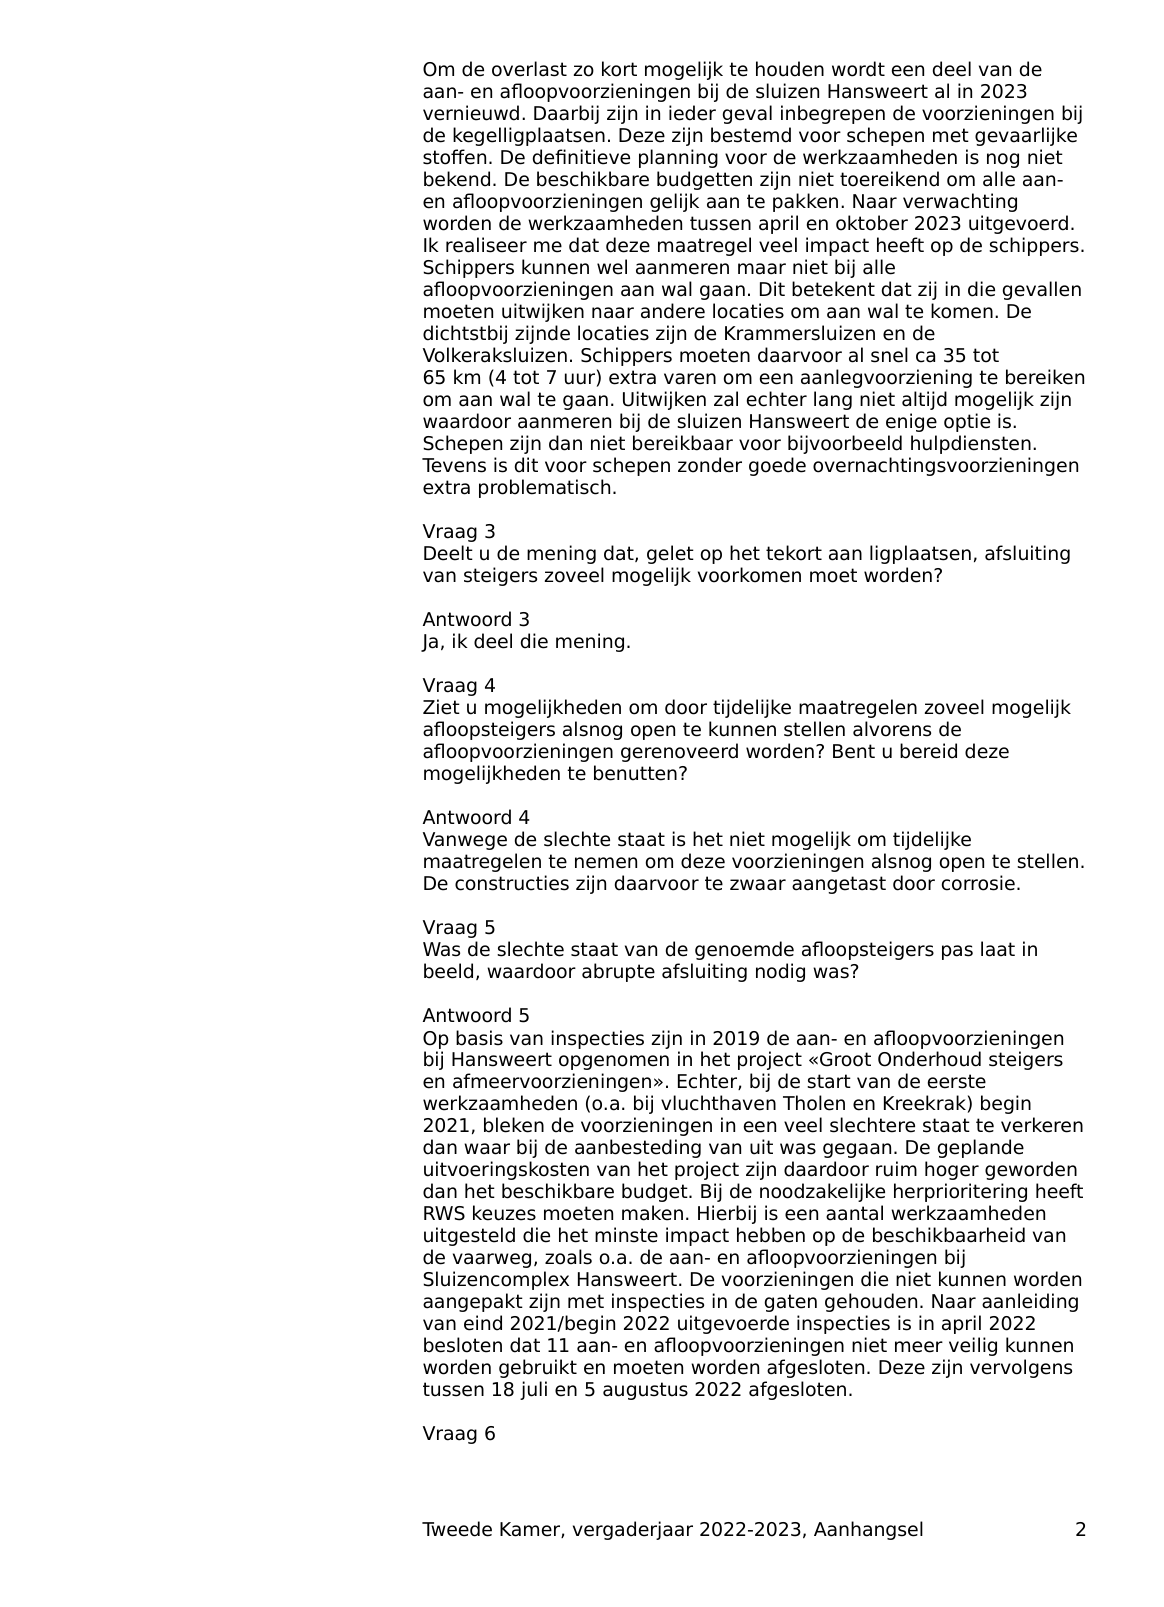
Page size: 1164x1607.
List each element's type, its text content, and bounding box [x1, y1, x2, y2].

text Antwoord 5 [422, 1005, 1087, 1027]
text Ziet u mogelijkheden om door tijdelijke maatregelen zoveel mogelijk afloopsteigers alsnog open te kunnen stellen alvorens de afloopvoorzieningen gerenoveerd worden? Bent u bereid deze mogelijkheden te benutten? [422, 697, 1087, 785]
text Antwoord 3 [422, 609, 1087, 631]
text Vanwege de slechte staat is het niet mogelijk om tijdelijke maatregelen te nemen om deze voorzieningen alsnog open te stellen. De constructies zijn daarvoor te zwaar aangetast door corrosie. [422, 829, 1087, 895]
text Vraag 4 [422, 675, 1087, 697]
text Op basis van inspecties zijn in 2019 de aan- en afloopvoorzieningen bij Hansweert opgenomen in het project «Groot Onderhoud steigers en afmeervoorzieningen». Echter, bij de start van de eerste werkzaamheden (o.a. bij vluchthaven Tholen en Kreekrak) begin 2021, bleken de voorzieningen in een veel slechtere staat te verkeren dan waar bij de aanbesteding van uit was gegaan. De geplande uitvoeringskosten van het project zijn daardoor ruim hoger geworden dan het beschikbare budget. Bij de noodzakelijke herprioritering heeft RWS keuzes moeten maken. Hierbij is een aantal werkzaamheden uitgesteld die het minste impact hebben op de beschikbaarheid van de vaarweg, zoals o.a. de aan- en afloopvoorzieningen bij Sluizencomplex Hansweert. De voorzieningen die niet kunnen worden aangepakt zijn met inspecties in de gaten gehouden. Naar aanleiding van eind 2021/begin 2022 uitgevoerde inspecties is in april 2022 besloten dat 11 aan- en afloopvoorzieningen niet meer veilig kunnen worden gebruikt en moeten worden afgesloten. Deze zijn vervolgens tussen 18 juli en 5 augustus 2022 afgesloten. [422, 1027, 1087, 1401]
text Ja, ik deel die mening. [422, 631, 1087, 653]
text Ik realiseer me dat deze maatregel veel impact heeft op de schippers. Schippers kunnen wel aanmeren maar niet bij alle afloopvoorzieningen aan wal gaan. Dit betekent dat zij in die gevallen moeten uitwijken naar andere locaties om aan wal te komen. De dichtstbij zijnde locaties zijn de Krammersluizen en de Volkeraksluizen. Schippers moeten daarvoor al snel ca 35 tot 65 km (4 tot 7 uur) extra varen om een aanlegvoorziening te bereiken om aan wal te gaan. Uitwijken zal echter lang niet altijd mogelijk zijn waardoor aanmeren bij de sluizen Hansweert de enige optie is. Schepen zijn dan niet bereikbaar voor bijvoorbeeld hulpdiensten. Tevens is dit voor schepen zonder goede overnachtingsvoorzieningen extra problematisch. [422, 235, 1087, 499]
text Om de overlast zo kort mogelijk te houden wordt een deel van de aan- en afloopvoorzieningen bij de sluizen Hansweert al in 2023 vernieuwd. Daarbij zijn in ieder geval inbegrepen de voorzieningen bij de kegelligplaatsen. Deze zijn bestemd voor schepen met gevaarlijke stoffen. De definitieve planning voor de werkzaamheden is nog niet bekend. De beschikbare budgetten zijn niet toereikend om alle aan- en afloopvoorzieningen gelijk aan te pakken. Naar verwachting worden de werkzaamheden tussen april en oktober 2023 uitgevoerd. [422, 59, 1087, 235]
text Vraag 3 [422, 521, 1087, 543]
text Vraag 6 [422, 1423, 1087, 1445]
text Deelt u de mening dat, gelet op het tekort aan ligplaatsen, afsluiting van steigers zoveel mogelijk voorkomen moet worden? [422, 543, 1087, 587]
text Vraag 5 [422, 917, 1087, 939]
text Antwoord 4 [422, 807, 1087, 829]
text Was de slechte staat van de genoemde afloopsteigers pas laat in beeld, waardoor abrupte afsluiting nodig was? [422, 939, 1087, 983]
